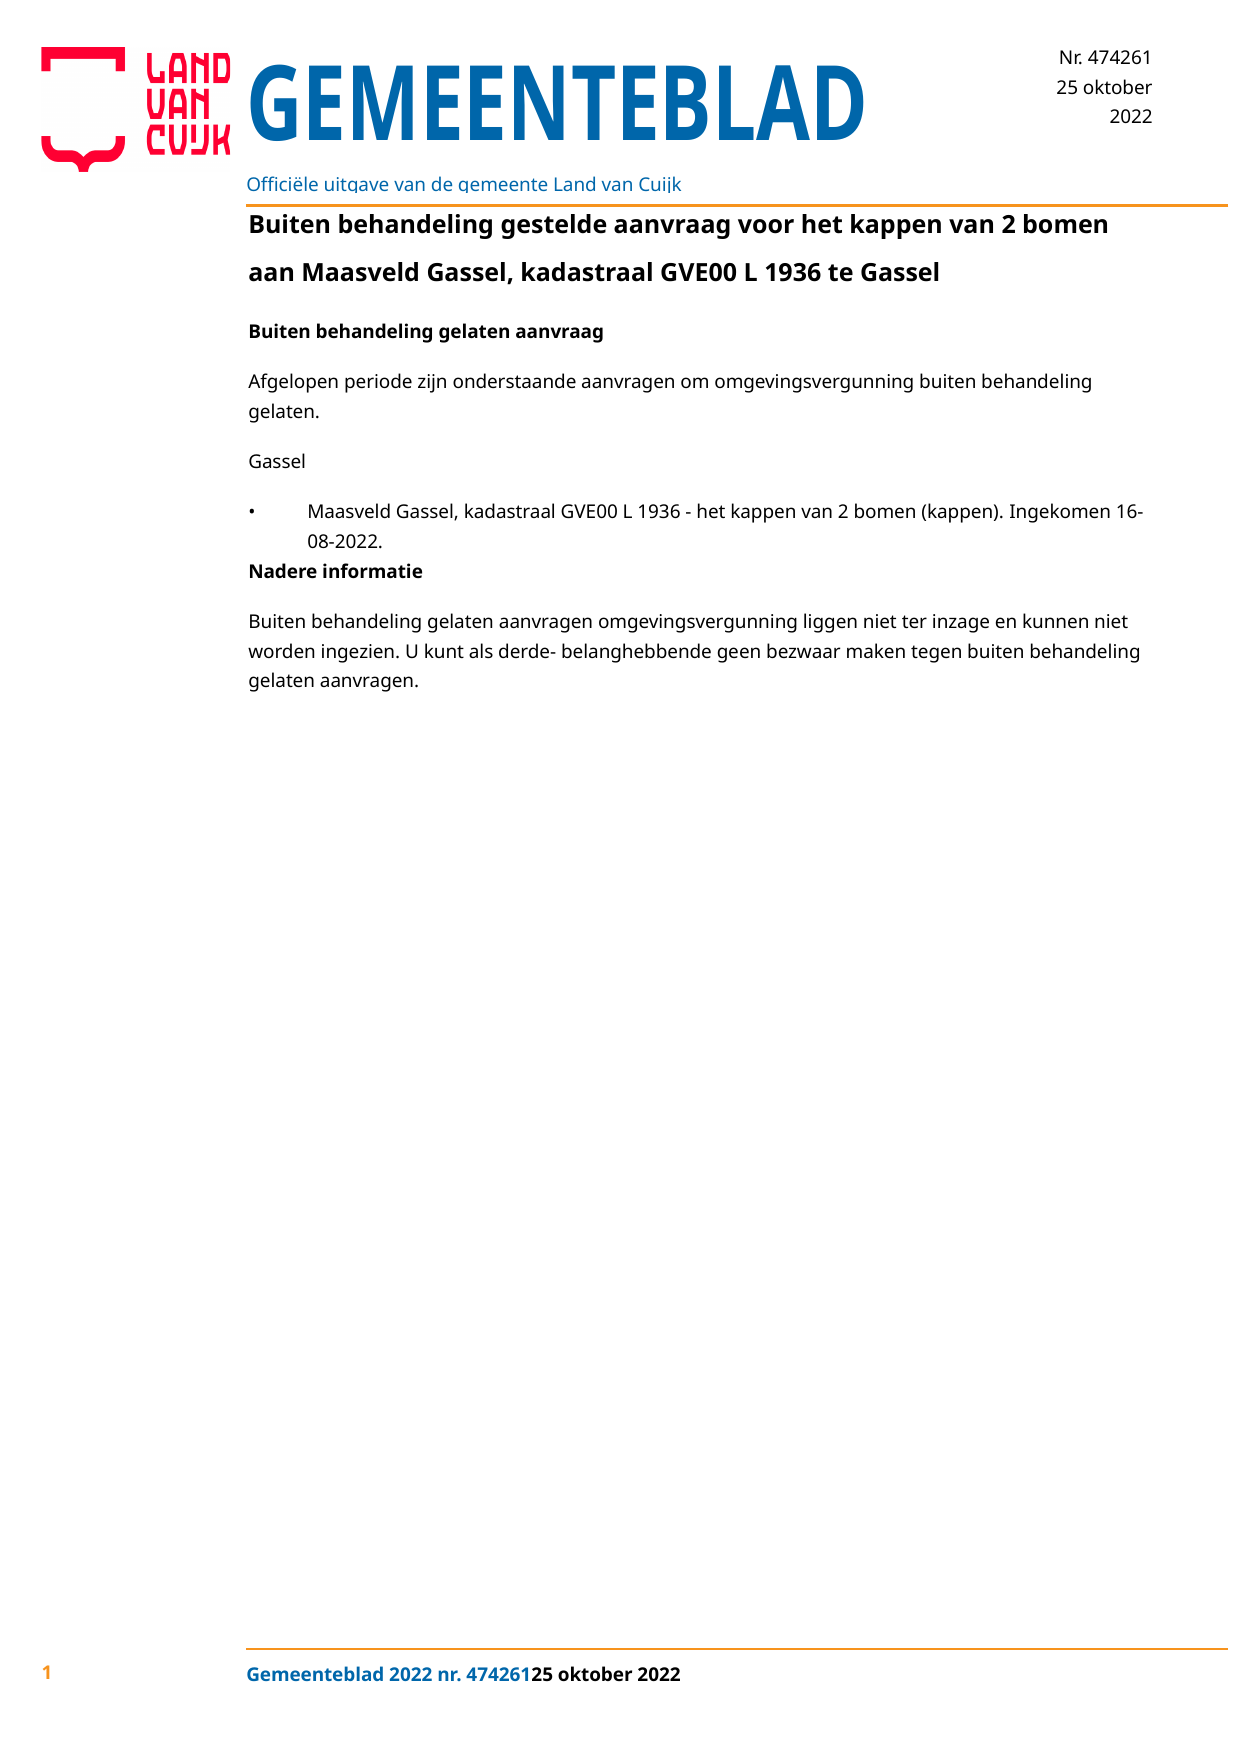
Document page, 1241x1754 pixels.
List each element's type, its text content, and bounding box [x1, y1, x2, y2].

text Nadere informatie [248, 558, 1152, 584]
text Afgelopen periode zijn onderstaande aanvragen om omgevingsvergunning buiten behandeling gelaten. [248, 368, 1152, 424]
text Buiten behandeling gelaten aanvragen omgevingsvergunning liggen niet ter inzage en kunnen niet worden ingezien. U kunt als derde- belanghebbende geen bezwaar maken tegen buiten behandeling gelaten aanvragen. [248, 608, 1152, 693]
list Maasveld Gassel, kadastraal GVE00 L 1936 - het kappen van 2 bomen (kappen). Ingekomen 16-08-2022. [248, 499, 1152, 554]
picture [41, 47, 231, 172]
text Buiten behandeling gestelde aanvraag voor het kappen van 2 bomen aan Maasveld Gassel, kadastraal GVE00 L 1936 te Gassel [248, 207, 1152, 288]
text Gassel [248, 448, 1152, 474]
text Buiten behandeling gelaten aanvraag [248, 318, 1152, 344]
